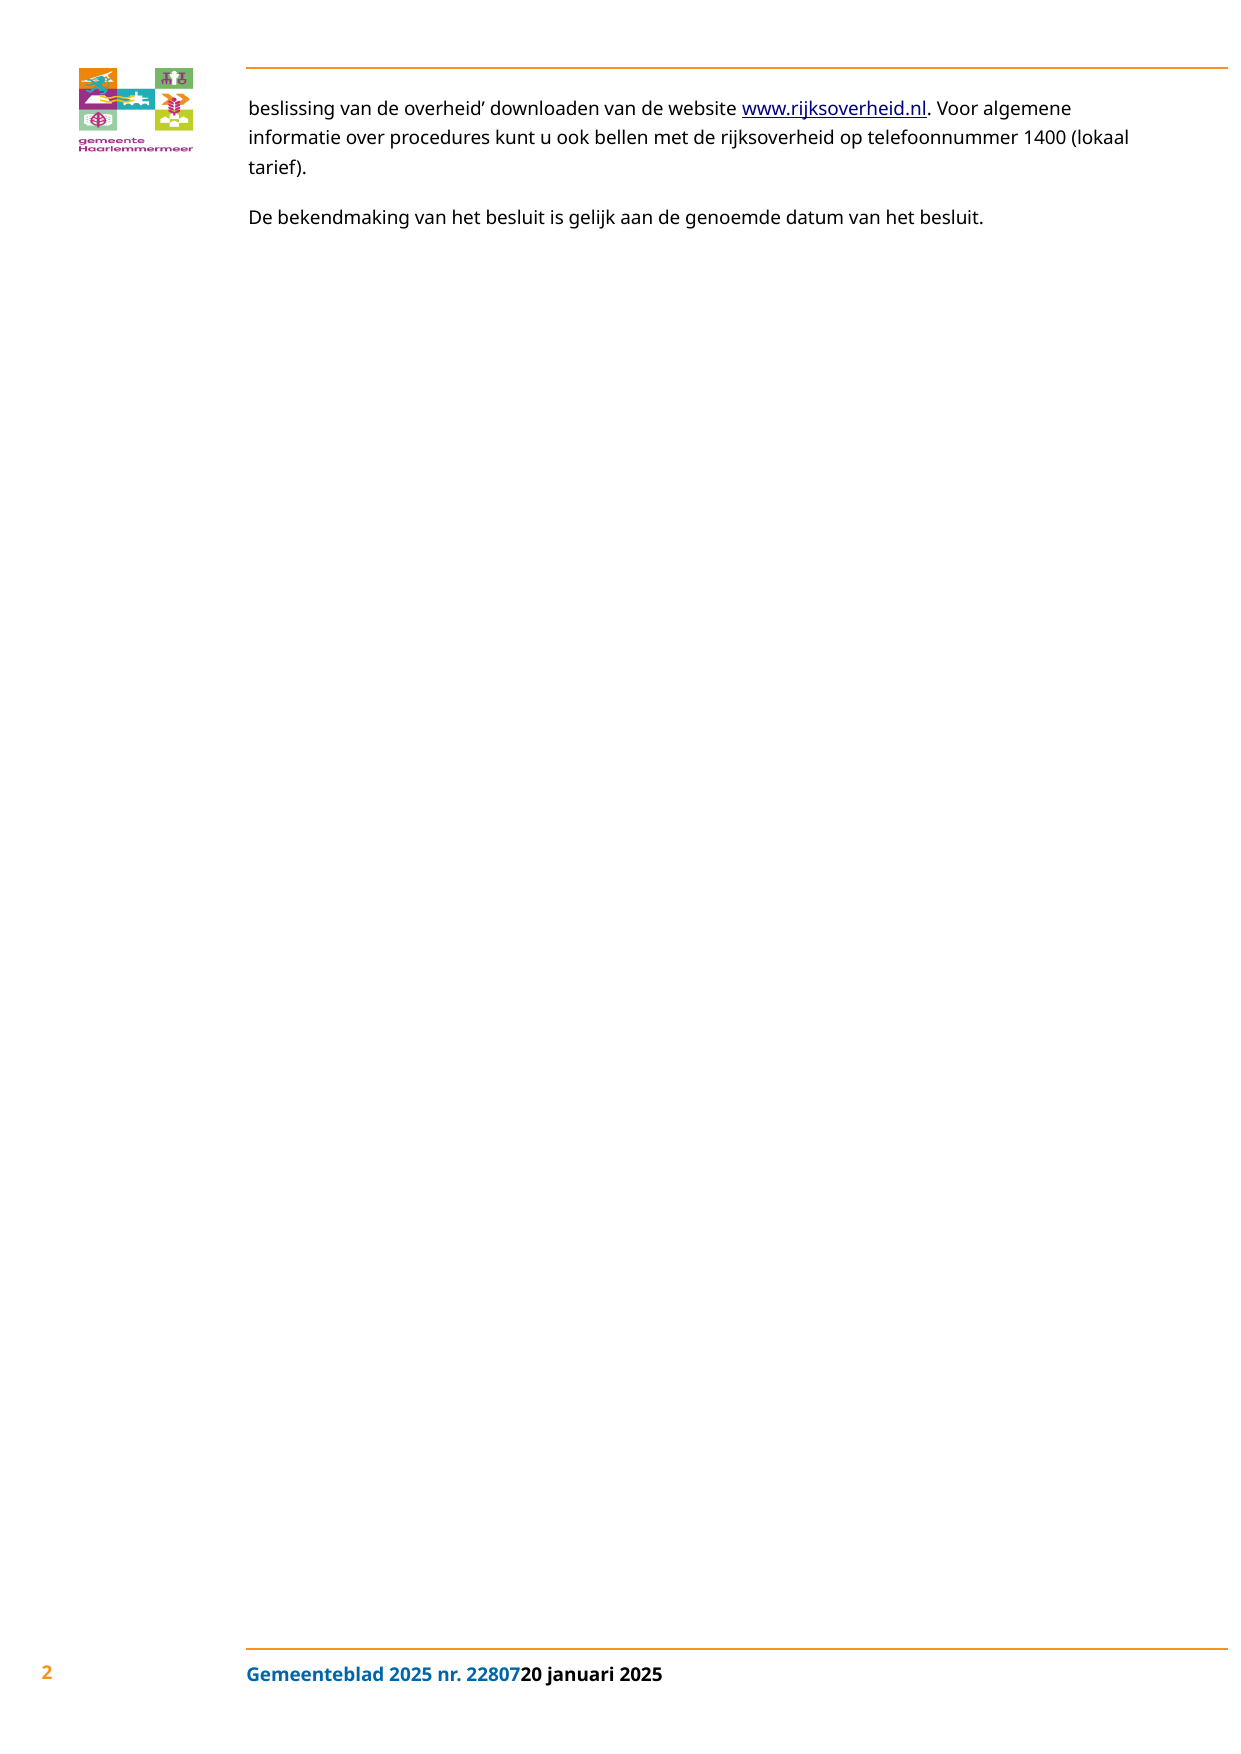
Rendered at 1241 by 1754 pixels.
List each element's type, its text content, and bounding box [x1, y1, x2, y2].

text beslissing van de overheid’ downloaden van de website www.rijksoverheid.nl. Voor algemene informatie over procedures kunt u ook bellen met de rijksoverheid op telefoonnummer 1400 (lokaal tarief). [248, 95, 1152, 180]
text De bekendmaking van het besluit is gelijk aan de genoemde datum van het besluit. [248, 204, 1152, 230]
picture [41, 47, 231, 172]
